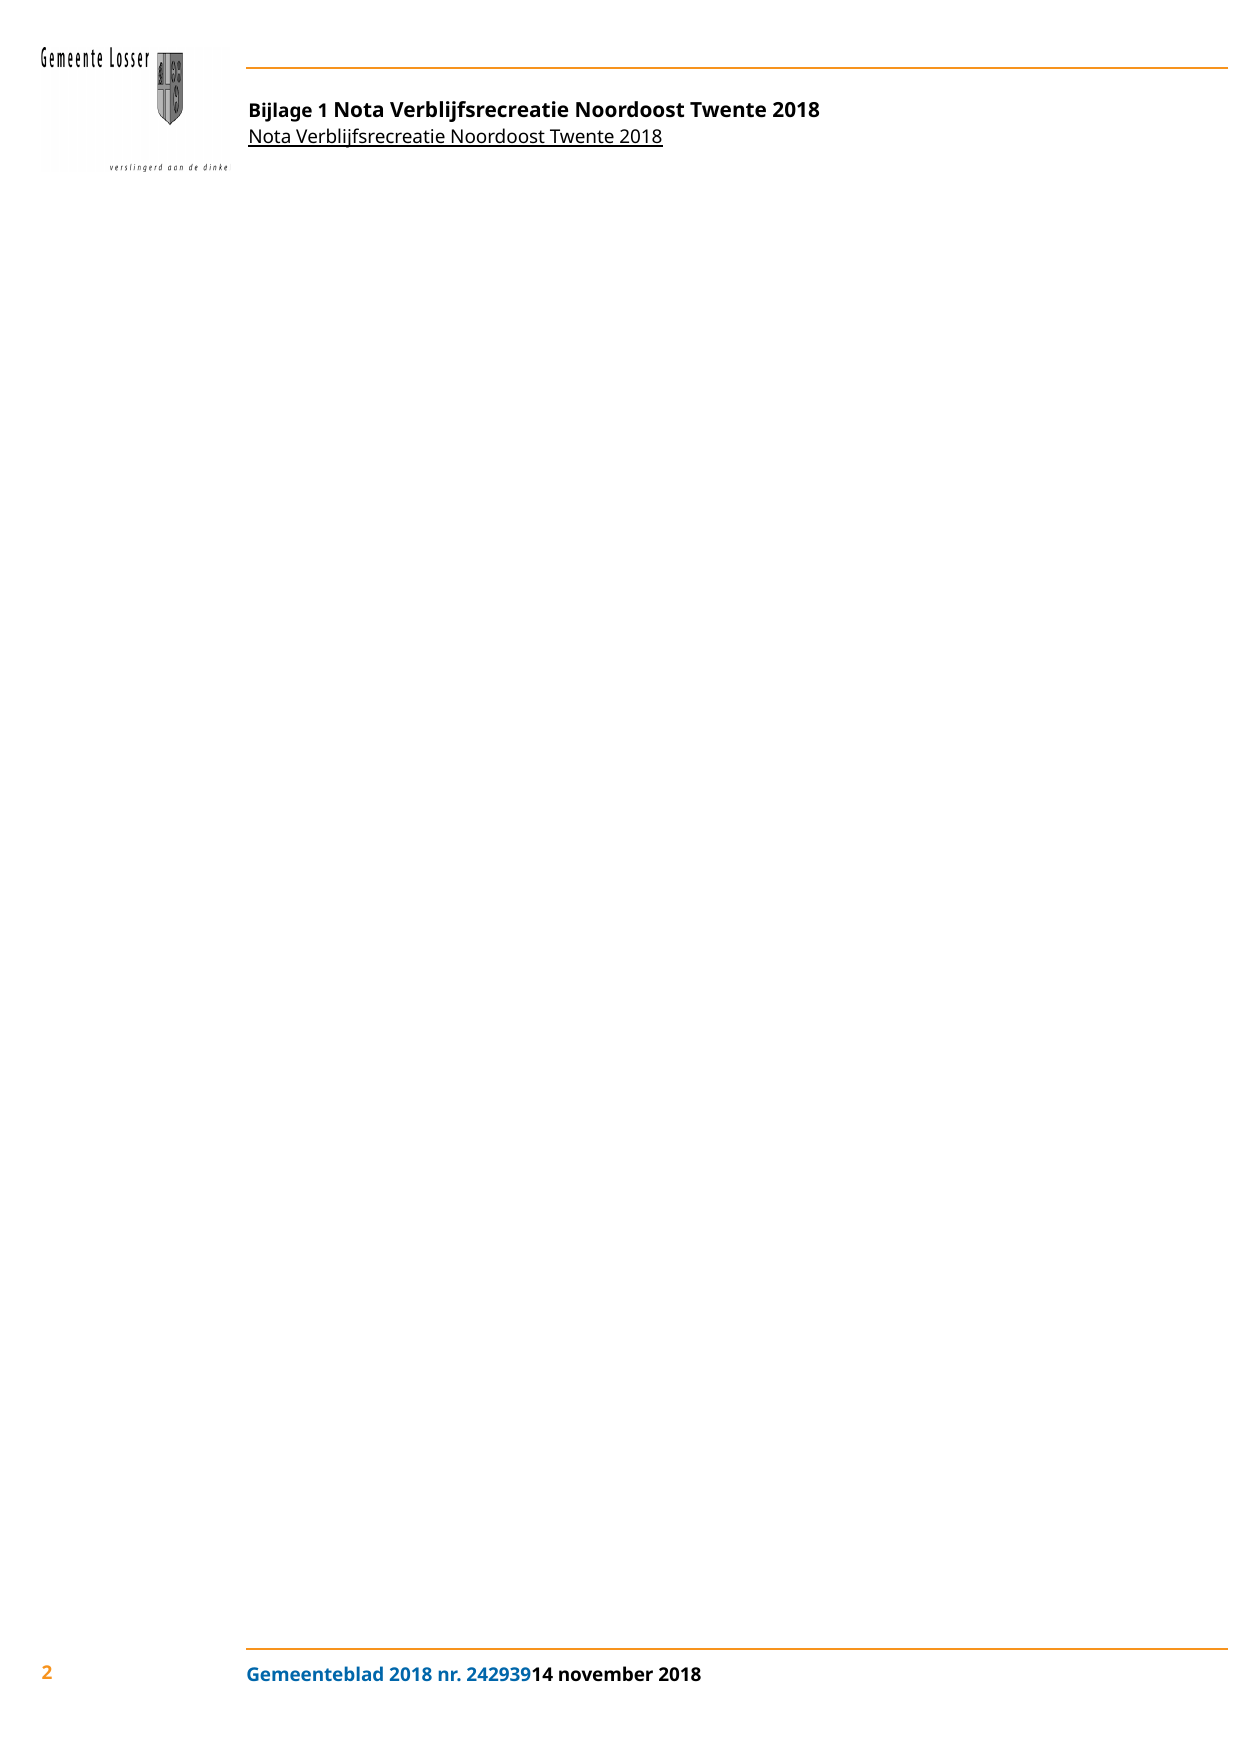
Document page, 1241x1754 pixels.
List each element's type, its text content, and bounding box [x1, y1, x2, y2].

text Bijlage 1 Nota Verblijfsrecreatie Noordoost Twente 2018 [248, 95, 1152, 123]
picture [41, 47, 231, 172]
text Nota Verblijfsrecreatie Noordoost Twente 2018 [248, 123, 1152, 149]
